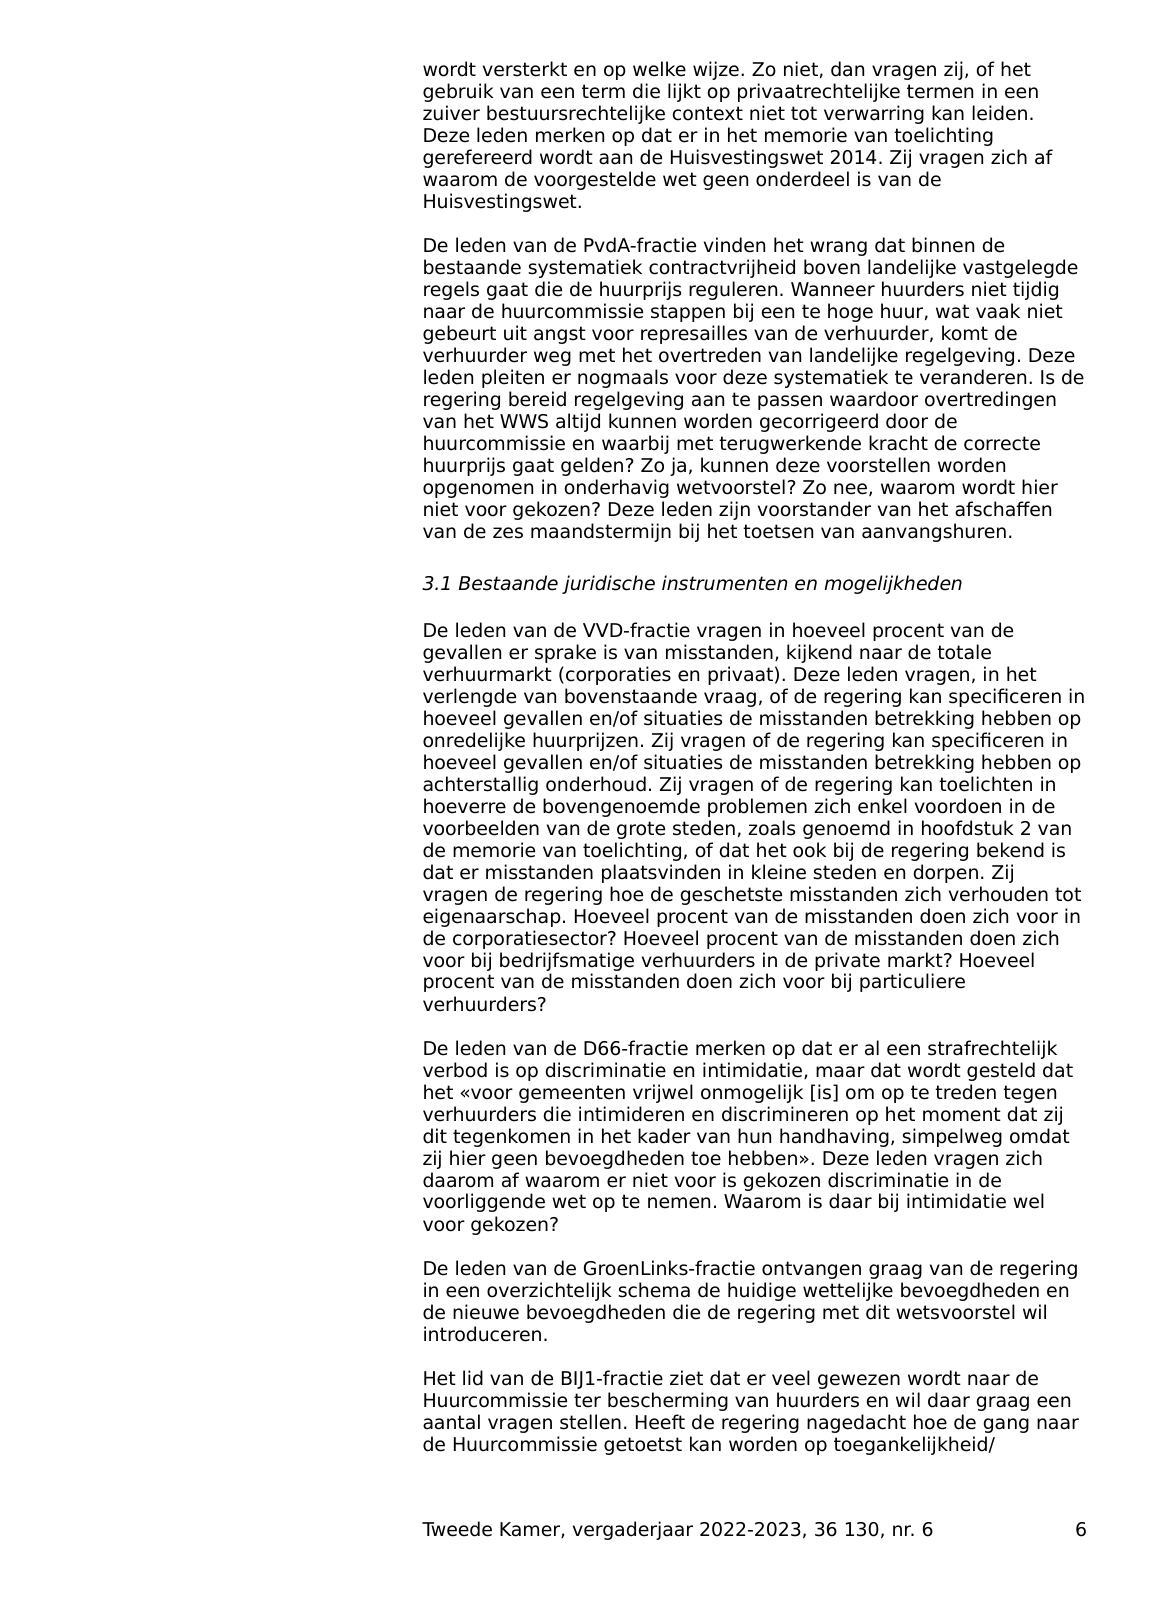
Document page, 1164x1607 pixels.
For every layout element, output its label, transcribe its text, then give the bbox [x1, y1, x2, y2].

text De leden van de PvdA-fractie vinden het wrang dat binnen de bestaande systematiek contractvrijheid boven landelijke vastgelegde regels gaat die de huurprijs reguleren. Wanneer huurders niet tijdig naar de huurcommissie stappen bij een te hoge huur, wat vaak niet gebeurt uit angst voor represailles van de verhuurder, komt de verhuurder weg met het overtreden van landelijke regelgeving. Deze leden pleiten er nogmaals voor deze systematiek te veranderen. Is de regering bereid regelgeving aan te passen waardoor overtredingen van het WWS altijd kunnen worden gecorrigeerd door de huurcommissie en waarbij met terugwerkende kracht de correcte huurprijs gaat gelden? Zo ja, kunnen deze voorstellen worden opgenomen in onderhavig wetvoorstel? Zo nee, waarom wordt hier niet voor gekozen? Deze leden zijn voorstander van het afschaffen van de zes maandstermijn bij het toetsen van aanvangshuren. [422, 235, 1087, 543]
subtitle 3.1 Bestaande juridische instrumenten en mogelijkheden [422, 573, 1087, 595]
text Het lid van de BIJ1-fractie ziet dat er veel gewezen wordt naar de Huurcommissie ter bescherming van huurders en wil daar graag een aantal vragen stellen. Heeft de regering nagedacht hoe de gang naar de Huurcommissie getoetst kan worden op toegankelijkheid/ [422, 1368, 1087, 1456]
text De leden van de VVD-fractie vragen in hoeveel procent van de gevallen er sprake is van misstanden, kijkend naar de totale verhuurmarkt (corporaties en privaat). Deze leden vragen, in het verlengde van bovenstaande vraag, of de regering kan specificeren in hoeveel gevallen en/of situaties de misstanden betrekking hebben op onredelijke huurprijzen. Zij vragen of de regering kan specificeren in hoeveel gevallen en/of situaties de misstanden betrekking hebben op achterstallig onderhoud. Zij vragen of de regering kan toelichten in hoeverre de bovengenoemde problemen zich enkel voordoen in de voorbeelden van de grote steden, zoals genoemd in hoofdstuk 2 van de memorie van toelichting, of dat het ook bij de regering bekend is dat er misstanden plaatsvinden in kleine steden en dorpen. Zij vragen de regering hoe de geschetste misstanden zich verhouden tot eigenaarschap. Hoeveel procent van de misstanden doen zich voor in de corporatiesector? Hoeveel procent van de misstanden doen zich voor bij bedrijfsmatige verhuurders in de private markt? Hoeveel procent van de misstanden doen zich voor bij particuliere verhuurders? [422, 620, 1087, 1015]
text wordt versterkt en op welke wijze. Zo niet, dan vragen zij, of het gebruik van een term die lijkt op privaatrechtelijke termen in een zuiver bestuursrechtelijke context niet tot verwarring kan leiden. [422, 59, 1087, 125]
text De leden van de D66-fractie merken op dat er al een strafrechtelijk verbod is op discriminatie en intimidatie, maar dat wordt gesteld dat het «voor gemeenten vrijwel onmogelijk [is] om op te treden tegen verhuurders die intimideren en discrimineren op het moment dat zij dit tegenkomen in het kader van hun handhaving, simpelweg omdat zij hier geen bevoegdheden toe hebben». Deze leden vragen zich daarom af waarom er niet voor is gekozen discriminatie in de voorliggende wet op te nemen. Waarom is daar bij intimidatie wel voor gekozen? [422, 1038, 1087, 1235]
text De leden van de GroenLinks-fractie ontvangen graag van de regering in een overzichtelijk schema de huidige wettelijke bevoegdheden en de nieuwe bevoegdheden die de regering met dit wetsvoorstel wil introduceren. [422, 1258, 1087, 1346]
text Deze leden merken op dat er in het memorie van toelichting gerefereerd wordt aan de Huisvestingswet 2014. Zij vragen zich af waarom de voorgestelde wet geen onderdeel is van de Huisvestingswet. [422, 125, 1087, 213]
